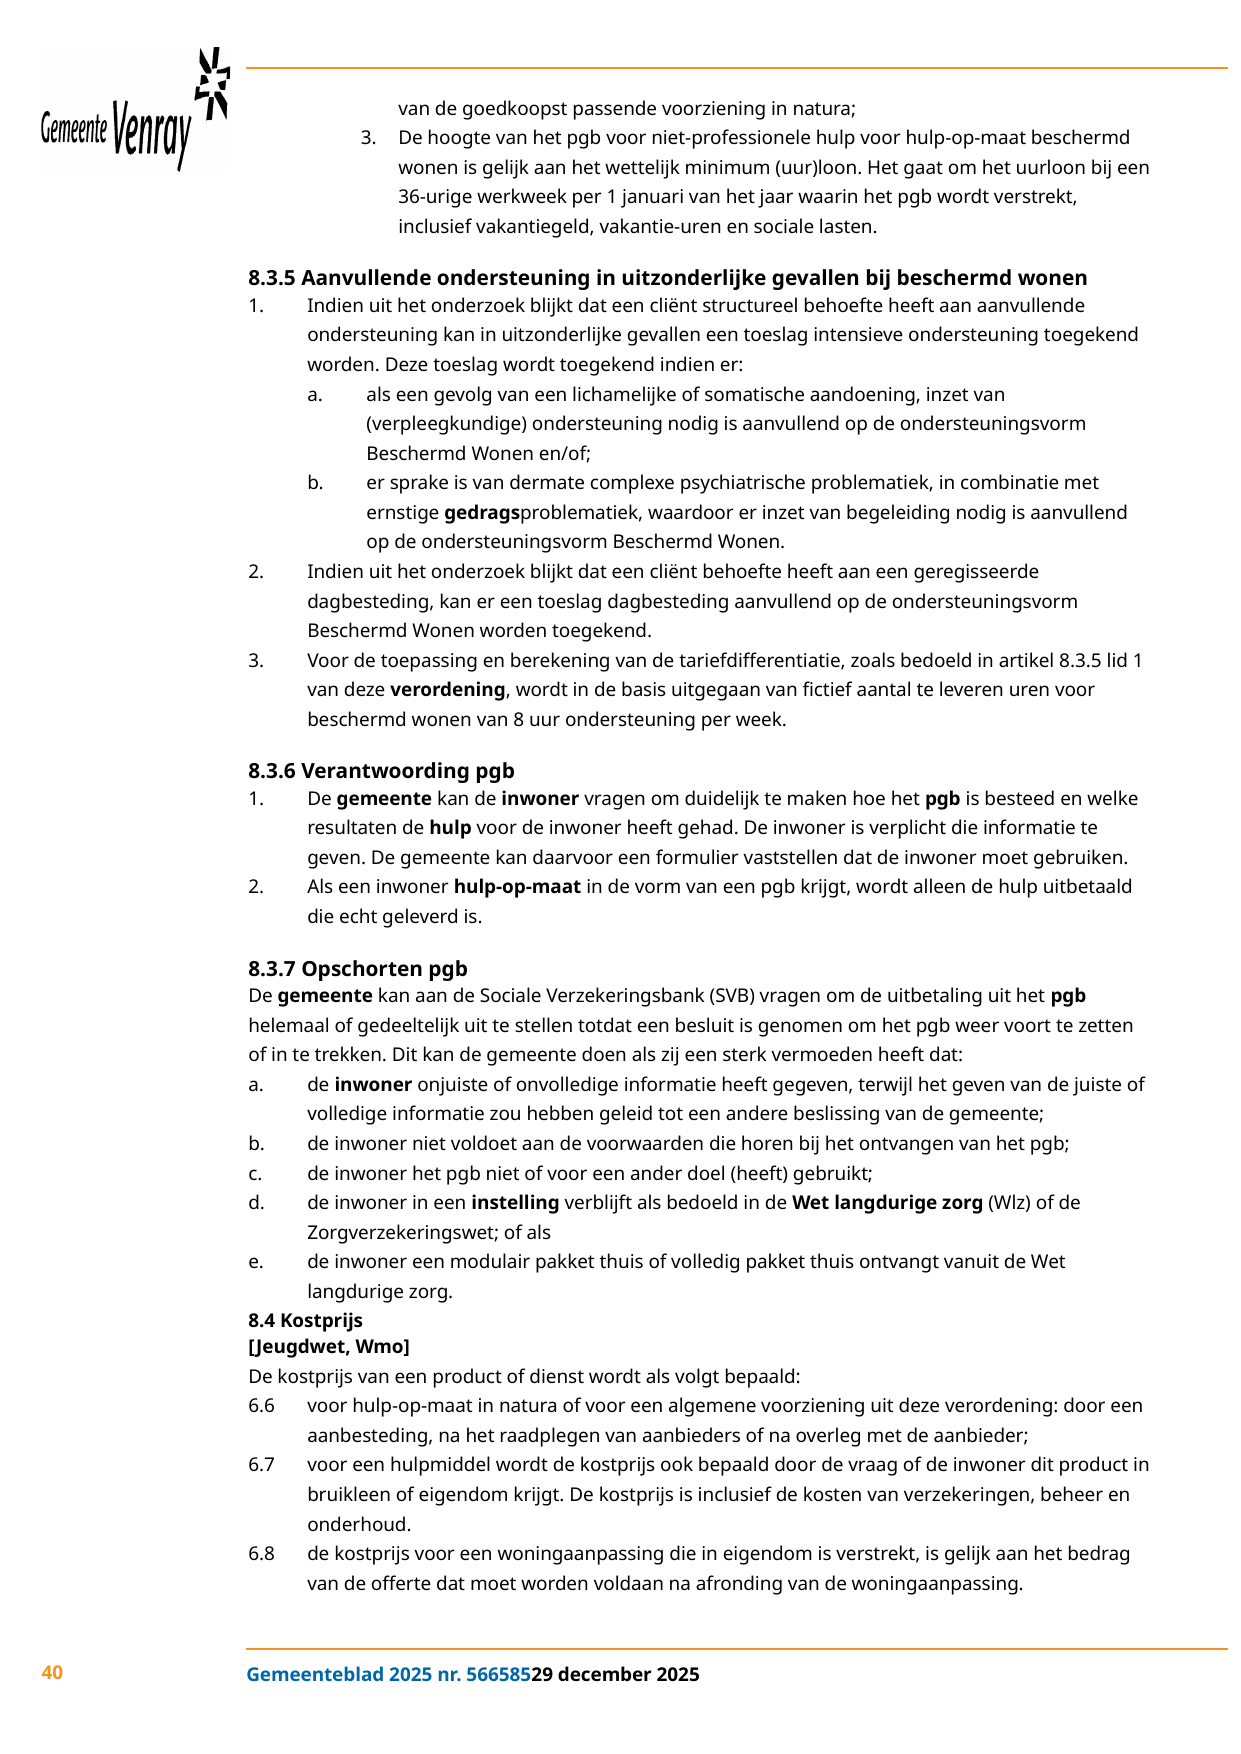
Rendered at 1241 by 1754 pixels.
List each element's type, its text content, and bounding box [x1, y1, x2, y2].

list de kostprijs voor een woningaanpassing die in eigendom is verstrekt, is gelijk aan het bedrag van de offerte dat moet worden voldaan na afronding van de woningaanpassing. [248, 1540, 1152, 1596]
list de inwoner in een instelling verblijft als bedoeld in de Wet langdurige zorg (Wlz) of de Zorgverzekeringswet; of als [248, 1189, 1152, 1244]
list voor een hulpmiddel wordt de kostprijs ook bepaald door de vraag of de inwoner dit product in bruikleen of eigendom krijgt. De kostprijs is inclusief de kosten van verzekeringen, beheer en onderhoud. [248, 1452, 1152, 1537]
text De kostprijs van een product of dienst wordt als volgt bepaald: [248, 1363, 1152, 1389]
text 8.3.7 Opschorten pgb [248, 954, 1152, 982]
text 8.4 Kostprijs [248, 1308, 1152, 1333]
list Indien uit het onderzoek blijkt dat een cliënt behoefte heeft aan een geregisseerde dagbesteding, kan er een toeslag dagbesteding aanvullend op de ondersteuningsvorm Beschermd Wonen worden toegekend. [248, 558, 1152, 643]
list als een gevolg van een lichamelijke of somatische aandoening, inzet van (verpleegkundige) ondersteuning nodig is aanvullend op de ondersteuningsvorm Beschermd Wonen en/of; [307, 381, 1152, 466]
picture [41, 47, 231, 172]
list De gemeente kan de inwoner vragen om duidelijk te maken hoe het pgb is besteed en welke resultaten de hulp voor de inwoner heeft gehad. De inwoner is verplicht die informatie te geven. De gemeente kan daarvoor een formulier vaststellen dat de inwoner moet gebruiken. [248, 785, 1152, 870]
text De gemeente kan aan de Sociale Verzekeringsbank (SVB) vragen om de uitbetaling uit het pgb helemaal of gedeeltelijk uit te stellen totdat een besluit is genomen om het pgb weer voort te zetten of in te trekken. Dit kan de gemeente doen als zij een sterk vermoeden heeft dat: [248, 982, 1152, 1067]
list De hoogte van het pgb voor niet-professionele hulp voor hulp-op-maat beschermd wonen is gelijk aan het wettelijk minimum (uur)loon. Het gaat om het uurloon bij een 36-urige werkweek per 1 januari van het jaar waarin het pgb wordt verstrekt, inclusief vakantiegeld, vakantie-uren en sociale lasten. [361, 124, 1152, 239]
list de inwoner een modulair pakket thuis of volledig pakket thuis ontvangt vanuit de Wet langdurige zorg. [248, 1248, 1152, 1304]
list voor hulp-op-maat in natura of voor een algemene voorziening uit deze verordening: door een aanbesteding, na het raadplegen van aanbieders of na overleg met de aanbieder; [248, 1392, 1152, 1448]
text 8.3.5 Aanvullende ondersteuning in uitzonderlijke gevallen bij beschermd wonen [248, 263, 1152, 292]
text 8.3.6 Verantwoording pgb [248, 757, 1152, 785]
list de inwoner onjuiste of onvolledige informatie heeft gegeven, terwijl het geven van de juiste of volledige informatie zou hebben geleid tot een andere beslissing van de gemeente; [248, 1071, 1152, 1126]
list de inwoner niet voldoet aan de voorwaarden die horen bij het ontvangen van het pgb; [248, 1130, 1152, 1156]
list Voor de toepassing en berekening van de tariefdifferentiatie, zoals bedoeld in artikel 8.3.5 lid 1 van deze verordening, wordt in de basis uitgegaan van fictief aantal te leveren uren voor beschermd wonen van 8 uur ondersteuning per week. [248, 647, 1152, 732]
text [Jeugdwet, Wmo] [248, 1333, 1152, 1359]
list Als een inwoner hulp-op-maat in de vorm van een pgb krijgt, wordt alleen de hulp uitbetaald die echt geleverd is. [248, 874, 1152, 929]
list er sprake is van dermate complexe psychiatrische problematiek, in combinatie met ernstige gedragsproblematiek, waardoor er inzet van begeleiding nodig is aanvullend op de ondersteuningsvorm Beschermd Wonen. [307, 469, 1152, 554]
list de inwoner het pgb niet of voor een ander doel (heeft) gebruikt; [248, 1160, 1152, 1185]
list van de goedkoopst passende voorziening in natura; [361, 95, 1152, 121]
list Indien uit het onderzoek blijkt dat een cliënt structureel behoefte heeft aan aanvullende ondersteuning kan in uitzonderlijke gevallen een toeslag intensieve ondersteuning toegekend worden. Deze toeslag wordt toegekend indien er: [248, 292, 1152, 377]
